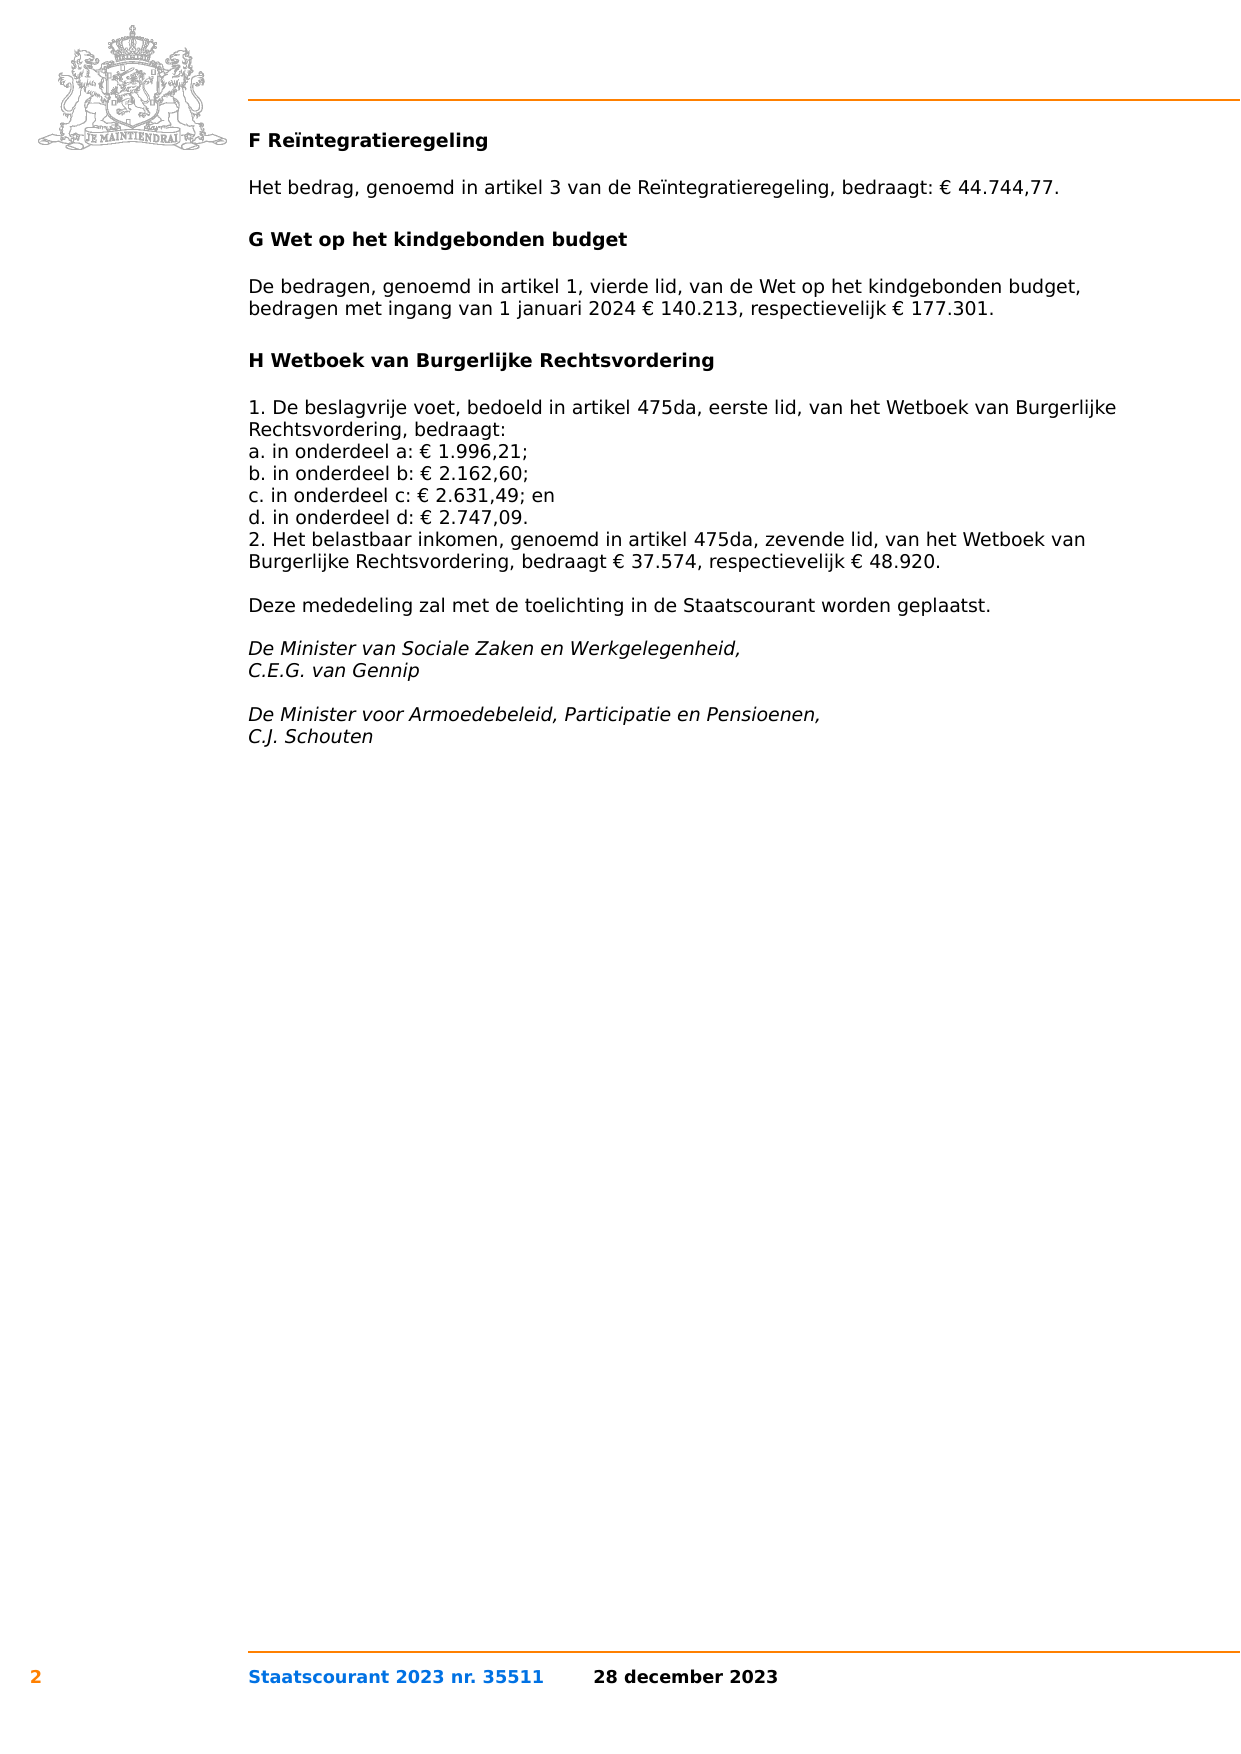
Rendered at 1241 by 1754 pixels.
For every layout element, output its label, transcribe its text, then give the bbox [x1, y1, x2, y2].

text De bedragen, genoemd in artikel 1, vierde lid, van de Wet op het kindgebonden budget, bedragen met ingang van 1 januari 2024 € 140.213, respectievelijk € 177.301. [248, 276, 1163, 320]
text a. in onderdeel a: € 1.996,21; [248, 441, 1163, 463]
text Deze mededeling zal met de toelichting in de Staatscourant worden geplaatst. [248, 594, 1163, 616]
picture [38, 25, 227, 150]
text Het bedrag, genoemd in artikel 3 van de Reïntegratieregeling, bedraagt: € 44.744,77. [248, 177, 1163, 199]
text 1. De beslagvrije voet, bedoeld in artikel 475da, eerste lid, van het Wetboek van Burgerlijke Rechtsvordering, bedraagt: [248, 397, 1163, 441]
text d. in onderdeel d: € 2.747,09. [248, 507, 1163, 529]
subtitle G Wet op het kindgebonden budget [248, 229, 1163, 251]
subtitle H Wetboek van Burgerlijke Rechtsvordering [248, 350, 1163, 372]
text b. in onderdeel b: € 2.162,60; [248, 463, 1163, 485]
text De Minister voor Armoedebeleid, Participatie en Pensioenen, C.J. Schouten [248, 704, 1163, 748]
text 2. Het belastbaar inkomen, genoemd in artikel 475da, zevende lid, van het Wetboek van Burgerlijke Rechtsvordering, bedraagt € 37.574, respectievelijk € 48.920. [248, 529, 1163, 573]
text c. in onderdeel c: € 2.631,49; en [248, 485, 1163, 507]
subtitle F Reïntegratieregeling [248, 130, 1163, 152]
text De Minister van Sociale Zaken en Werkgelegenheid, C.E.G. van Gennip [248, 638, 1163, 682]
